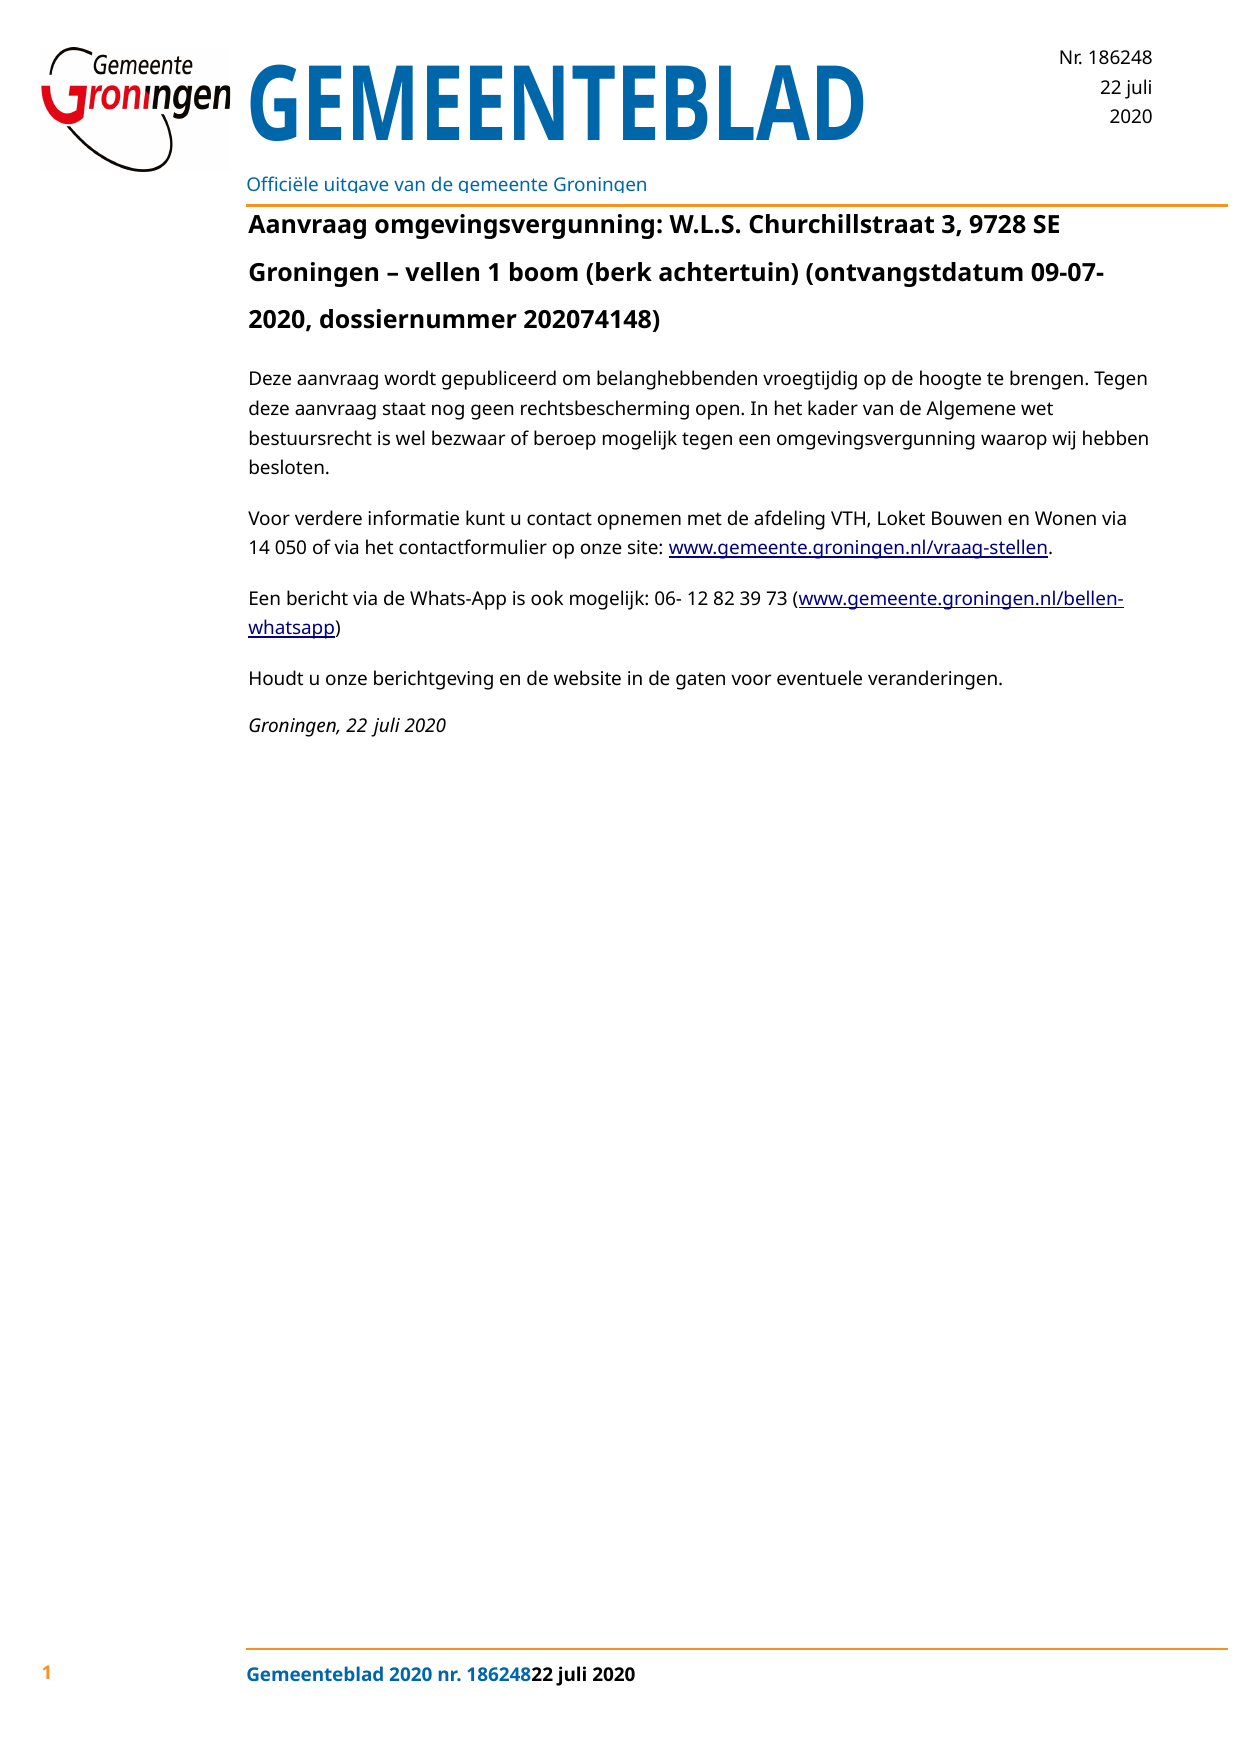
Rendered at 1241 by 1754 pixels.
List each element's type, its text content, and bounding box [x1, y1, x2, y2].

text Deze aanvraag wordt gepubliceerd om belanghebbenden vroegtijdig op de hoogte te brengen. Tegen deze aanvraag staat nog geen rechtsbescherming open. In het kader van de Algemene wet bestuursrecht is wel bezwaar of beroep mogelijk tegen een omgevingsvergunning waarop wij hebben besloten. [248, 366, 1152, 480]
text Groningen, 22 juli 2020 [248, 712, 1152, 738]
text Een bericht via de Whats-App is ook mogelijk: 06- 12 82 39 73 (www.gemeente.groningen.nl/bellen-whatsapp) [248, 585, 1152, 640]
picture [41, 47, 231, 172]
text Aanvraag omgevingsvergunning: W.L.S. Churchillstraat 3, 9728 SE Groningen – vellen 1 boom (berk achtertuin) (ontvangstdatum 09-07-2020, dossiernummer 202074148) [248, 207, 1152, 336]
text Voor verdere informatie kunt u contact opnemen met de afdeling VTH, Loket Bouwen en Wonen via 14 050 of via het contactformulier op onze site: www.gemeente.groningen.nl/vraag-stellen. [248, 505, 1152, 560]
text Houdt u onze berichtgeving en de website in de gaten voor eventuele veranderingen. [248, 665, 1152, 690]
